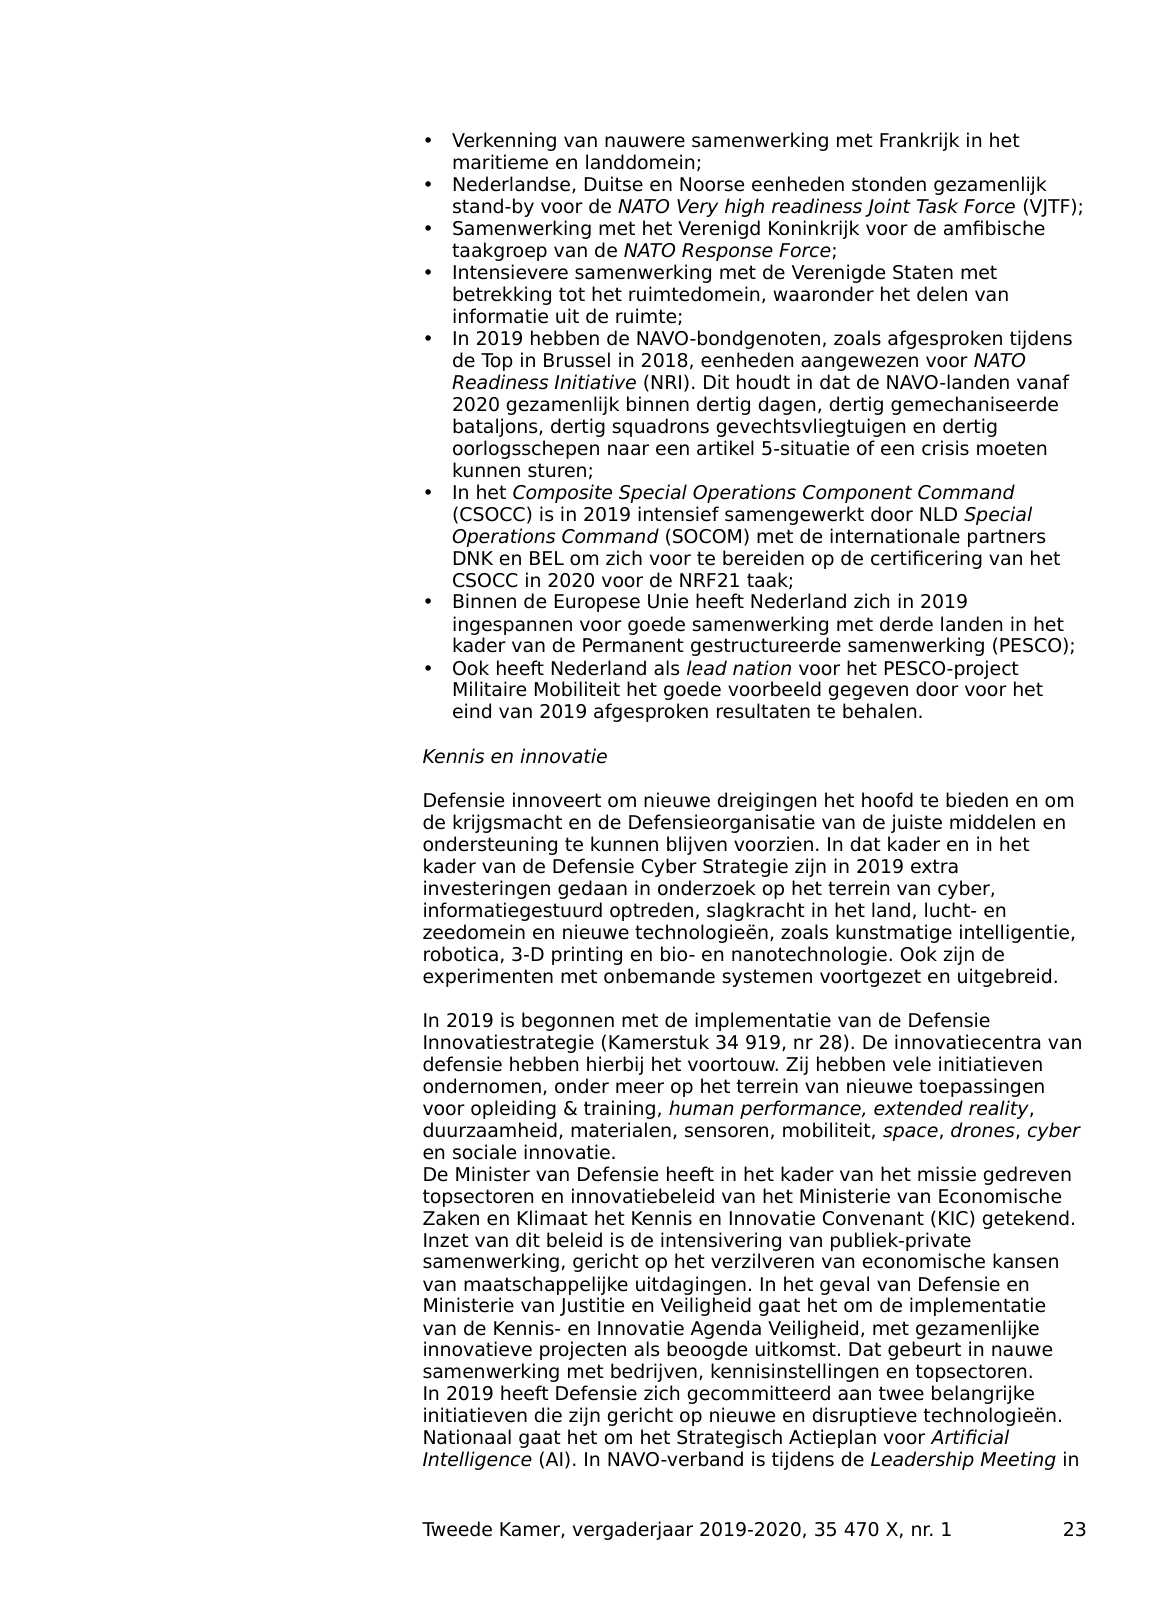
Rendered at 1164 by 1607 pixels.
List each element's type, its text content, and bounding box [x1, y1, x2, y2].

text In 2019 is begonnen met de implementatie van de Defensie Innovatiestrategie (Kamerstuk 34 919, nr 28). De innovatiecentra van defensie hebben hierbij het voortouw. Zij hebben vele initiatieven ondernomen, onder meer op het terrein van nieuwe toepassingen voor opleiding & training, human performance, extended reality, duurzaamheid, materialen, sensoren, mobiliteit, space, drones, cyber en sociale innovatie. [422, 1010, 1087, 1163]
text • In 2019 hebben de NAVO-bondgenoten, zoals afgesproken tijdens de Top in Brussel in 2018, eenheden aangewezen voor NATO Readiness Initiative (NRI). Dit houdt in dat de NAVO-landen vanaf 2020 gezamenlijk binnen dertig dagen, dertig gemechaniseerde bataljons, dertig squadrons gevechtsvliegtuigen en dertig oorlogsschepen naar een artikel 5-situatie of een crisis moeten kunnen sturen; [422, 328, 1087, 482]
text • Samenwerking met het Verenigd Koninkrijk voor de amfibische taakgroep van de NATO Response Force; [422, 218, 1087, 262]
text • Nederlandse, Duitse en Noorse eenheden stonden gezamenlijk stand-by voor de NATO Very high readiness Joint Task Force (VJTF); [422, 174, 1087, 218]
text • Intensievere samenwerking met de Verenigde Staten met betrekking tot het ruimtedomein, waaronder het delen van informatie uit de ruimte; [422, 262, 1087, 328]
subtitle Kennis en innovatie [422, 746, 1087, 767]
text De Minister van Defensie heeft in het kader van het missie gedreven topsectoren en innovatiebeleid van het Ministerie van Economische Zaken en Klimaat het Kennis en Innovatie Convenant (KIC) getekend. Inzet van dit beleid is de intensivering van publiek-private samenwerking, gericht op het verzilveren van economische kansen van maatschappelijke uitdagingen. In het geval van Defensie en Ministerie van Justitie en Veiligheid gaat het om de implementatie van de Kennis- en Innovatie Agenda Veiligheid, met gezamenlijke innovatieve projecten als beoogde uitkomst. Dat gebeurt in nauwe samenwerking met bedrijven, kennisinstellingen en topsectoren. [422, 1163, 1087, 1383]
text Defensie innoveert om nieuwe dreigingen het hoofd te bieden en om de krijgsmacht en de Defensieorganisatie van de juiste middelen en ondersteuning te kunnen blijven voorzien. In dat kader en in het kader van de Defensie Cyber Strategie zijn in 2019 extra investeringen gedaan in onderzoek op het terrein van cyber, informatiegestuurd optreden, slagkracht in het land, lucht- en zeedomein en nieuwe technologieën, zoals kunstmatige intelligentie, robotica, 3-D printing en bio- en nanotechnologie. Ook zijn de experimenten met onbemande systemen voortgezet en uitgebreid. [422, 790, 1087, 987]
text In 2019 heeft Defensie zich gecommitteerd aan twee belangrijke initiatieven die zijn gericht op nieuwe en disruptieve technologieën. Nationaal gaat het om het Strategisch Actieplan voor Artificial Intelligence (AI). In NAVO-verband is tijdens de Leadership Meeting in [422, 1383, 1087, 1471]
text • In het Composite Special Operations Component Command (CSOCC) is in 2019 intensief samengewerkt door NLD Special Operations Command (SOCOM) met de internationale partners DNK en BEL om zich voor te bereiden op de certificering van het CSOCC in 2020 voor de NRF21 taak; [422, 482, 1087, 591]
text • Verkenning van nauwere samenwerking met Frankrijk in het maritieme en landdomein; [422, 130, 1087, 174]
text • Ook heeft Nederland als lead nation voor het PESCO-project Militaire Mobiliteit het goede voorbeeld gegeven door voor het eind van 2019 afgesproken resultaten te behalen. [422, 657, 1087, 723]
text • Binnen de Europese Unie heeft Nederland zich in 2019 ingespannen voor goede samenwerking met derde landen in het kader van de Permanent gestructureerde samenwerking (PESCO); [422, 591, 1087, 657]
